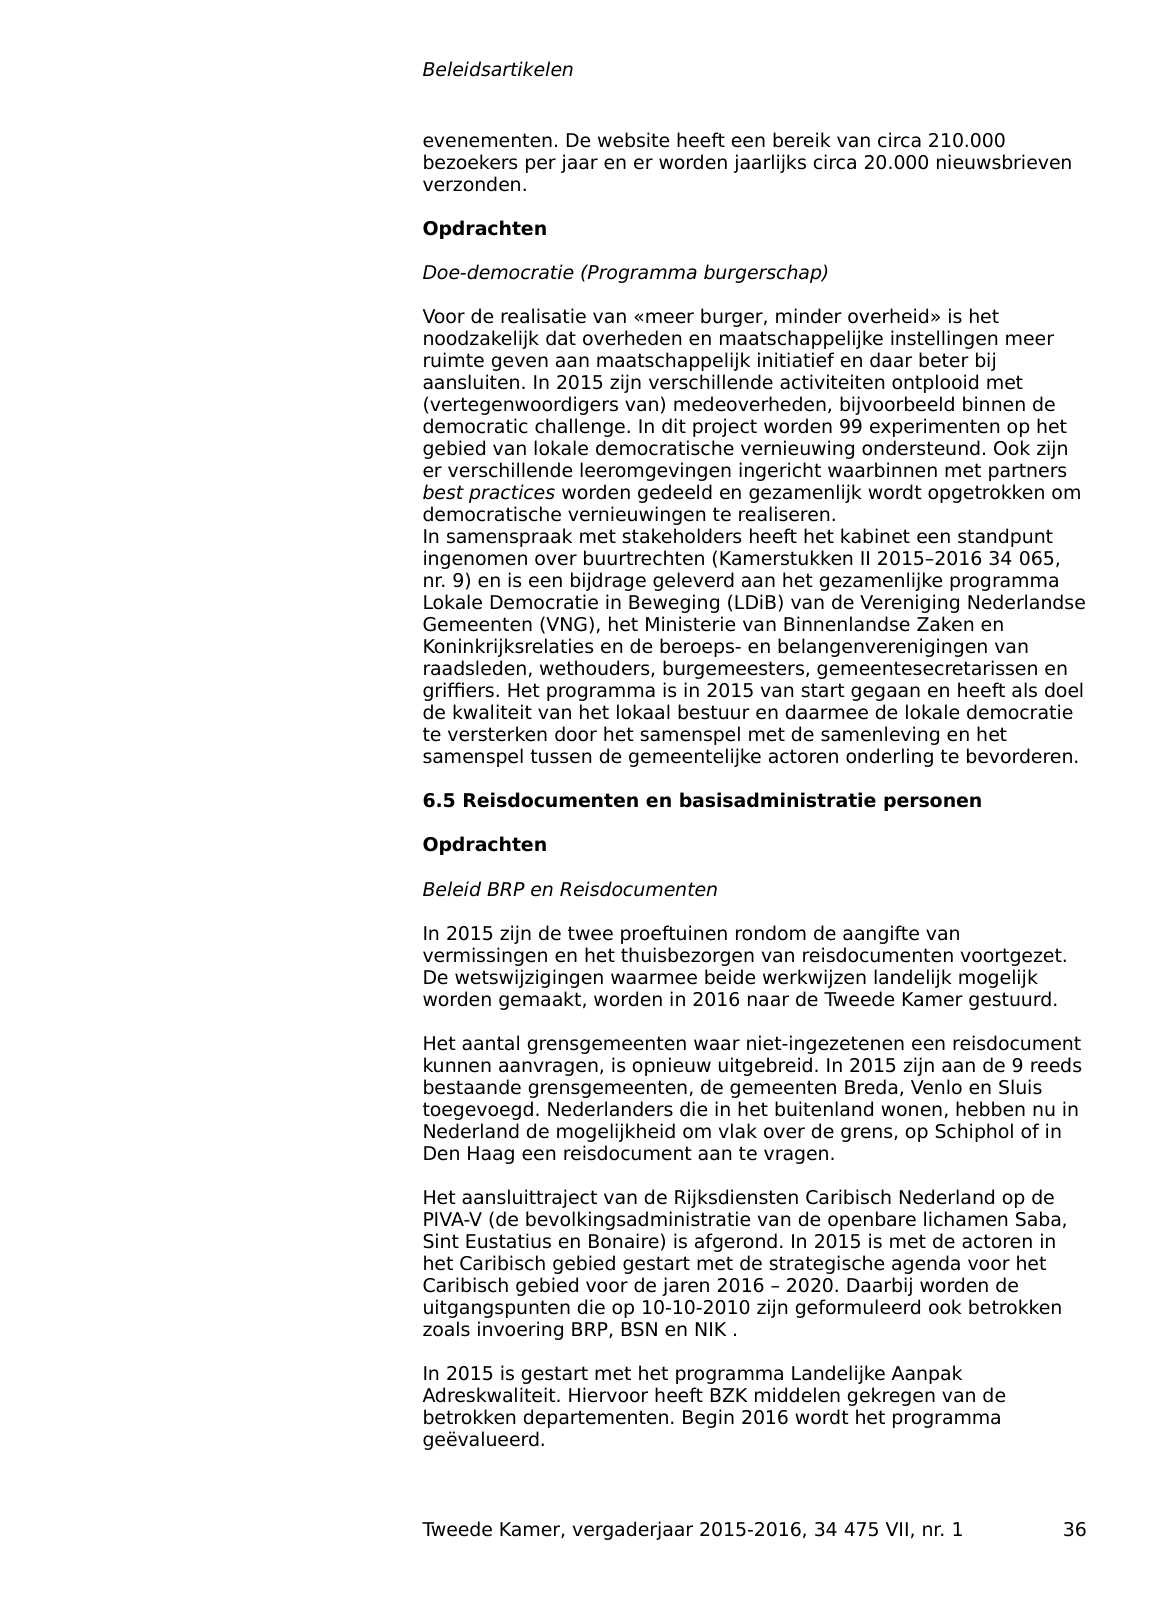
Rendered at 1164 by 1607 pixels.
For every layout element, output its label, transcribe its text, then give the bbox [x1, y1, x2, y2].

subtitle Opdrachten [422, 218, 1087, 240]
text Voor de realisatie van «meer burger, minder overheid» is het noodzakelijk dat overheden en maatschappelijke instellingen meer ruimte geven aan maatschappelijk initiatief en daar beter bij aansluiten. In 2015 zijn verschillende activiteiten ontplooid met (vertegenwoordigers van) medeoverheden, bijvoorbeeld binnen de democratic challenge. In dit project worden 99 experimenten op het gebied van lokale democratische vernieuwing ondersteund. Ook zijn er verschillende leeromgevingen ingericht waarbinnen met partners best practices worden gedeeld en gezamenlijk wordt opgetrokken om democratische vernieuwingen te realiseren. [422, 306, 1087, 526]
text In samenspraak met stakeholders heeft het kabinet een standpunt ingenomen over buurtrechten (Kamerstukken II 2015–2016 34 065, nr. 9) en is een bijdrage geleverd aan het gezamenlijke programma Lokale Democratie in Beweging (LDiB) van de Vereniging Nederlandse Gemeenten (VNG), het Ministerie van Binnenlandse Zaken en Koninkrijksrelaties en de beroeps- en belangenverenigingen van raadsleden, wethouders, burgemeesters, gemeentesecretarissen en griffiers. Het programma is in 2015 van start gegaan en heeft als doel de kwaliteit van het lokaal bestuur en daarmee de lokale democratie te versterken door het samenspel met de samenleving en het samenspel tussen de gemeentelijke actoren onderling te bevorderen. [422, 526, 1087, 768]
text Het aantal grensgemeenten waar niet-ingezetenen een reisdocument kunnen aanvragen, is opnieuw uitgebreid. In 2015 zijn aan de 9 reeds bestaande grensgemeenten, de gemeenten Breda, Venlo en Sluis toegevoegd. Nederlanders die in het buitenland wonen, hebben nu in Nederland de mogelijkheid om vlak over de grens, op Schiphol of in Den Haag een reisdocument aan te vragen. [422, 1033, 1087, 1164]
text In 2015 is gestart met het programma Landelijke Aanpak Adreskwaliteit. Hiervoor heeft BZK middelen gekregen van de betrokken departementen. Begin 2016 wordt het programma geëvalueerd. [422, 1363, 1087, 1451]
text evenementen. De website heeft een bereik van circa 210.000 bezoekers per jaar en er worden jaarlijks circa 20.000 nieuwsbrieven verzonden. [422, 130, 1087, 196]
text Het aansluittraject van de Rijksdiensten Caribisch Nederland op de PIVA-V (de bevolkingsadministratie van de openbare lichamen Saba, Sint Eustatius en Bonaire) is afgerond. In 2015 is met de actoren in het Caribisch gebied gestart met de strategische agenda voor het Caribisch gebied voor de jaren 2016 – 2020. Daarbij worden de uitgangspunten die op 10-10-2010 zijn geformuleerd ook betrokken zoals invoering BRP, BSN en NIK . [422, 1187, 1087, 1341]
subtitle 6.5 Reisdocumenten en basisadministratie personen [422, 790, 1087, 812]
subtitle Doe-democratie (Programma burgerschap) [422, 262, 1087, 284]
text In 2015 zijn de twee proeftuinen rondom de aangifte van vermissingen en het thuisbezorgen van reisdocumenten voortgezet. De wetswijzigingen waarmee beide werkwijzen landelijk mogelijk worden gemaakt, worden in 2016 naar de Tweede Kamer gestuurd. [422, 923, 1087, 1011]
subtitle Beleid BRP en Reisdocumenten [422, 878, 1087, 900]
subtitle Opdrachten [422, 834, 1087, 856]
